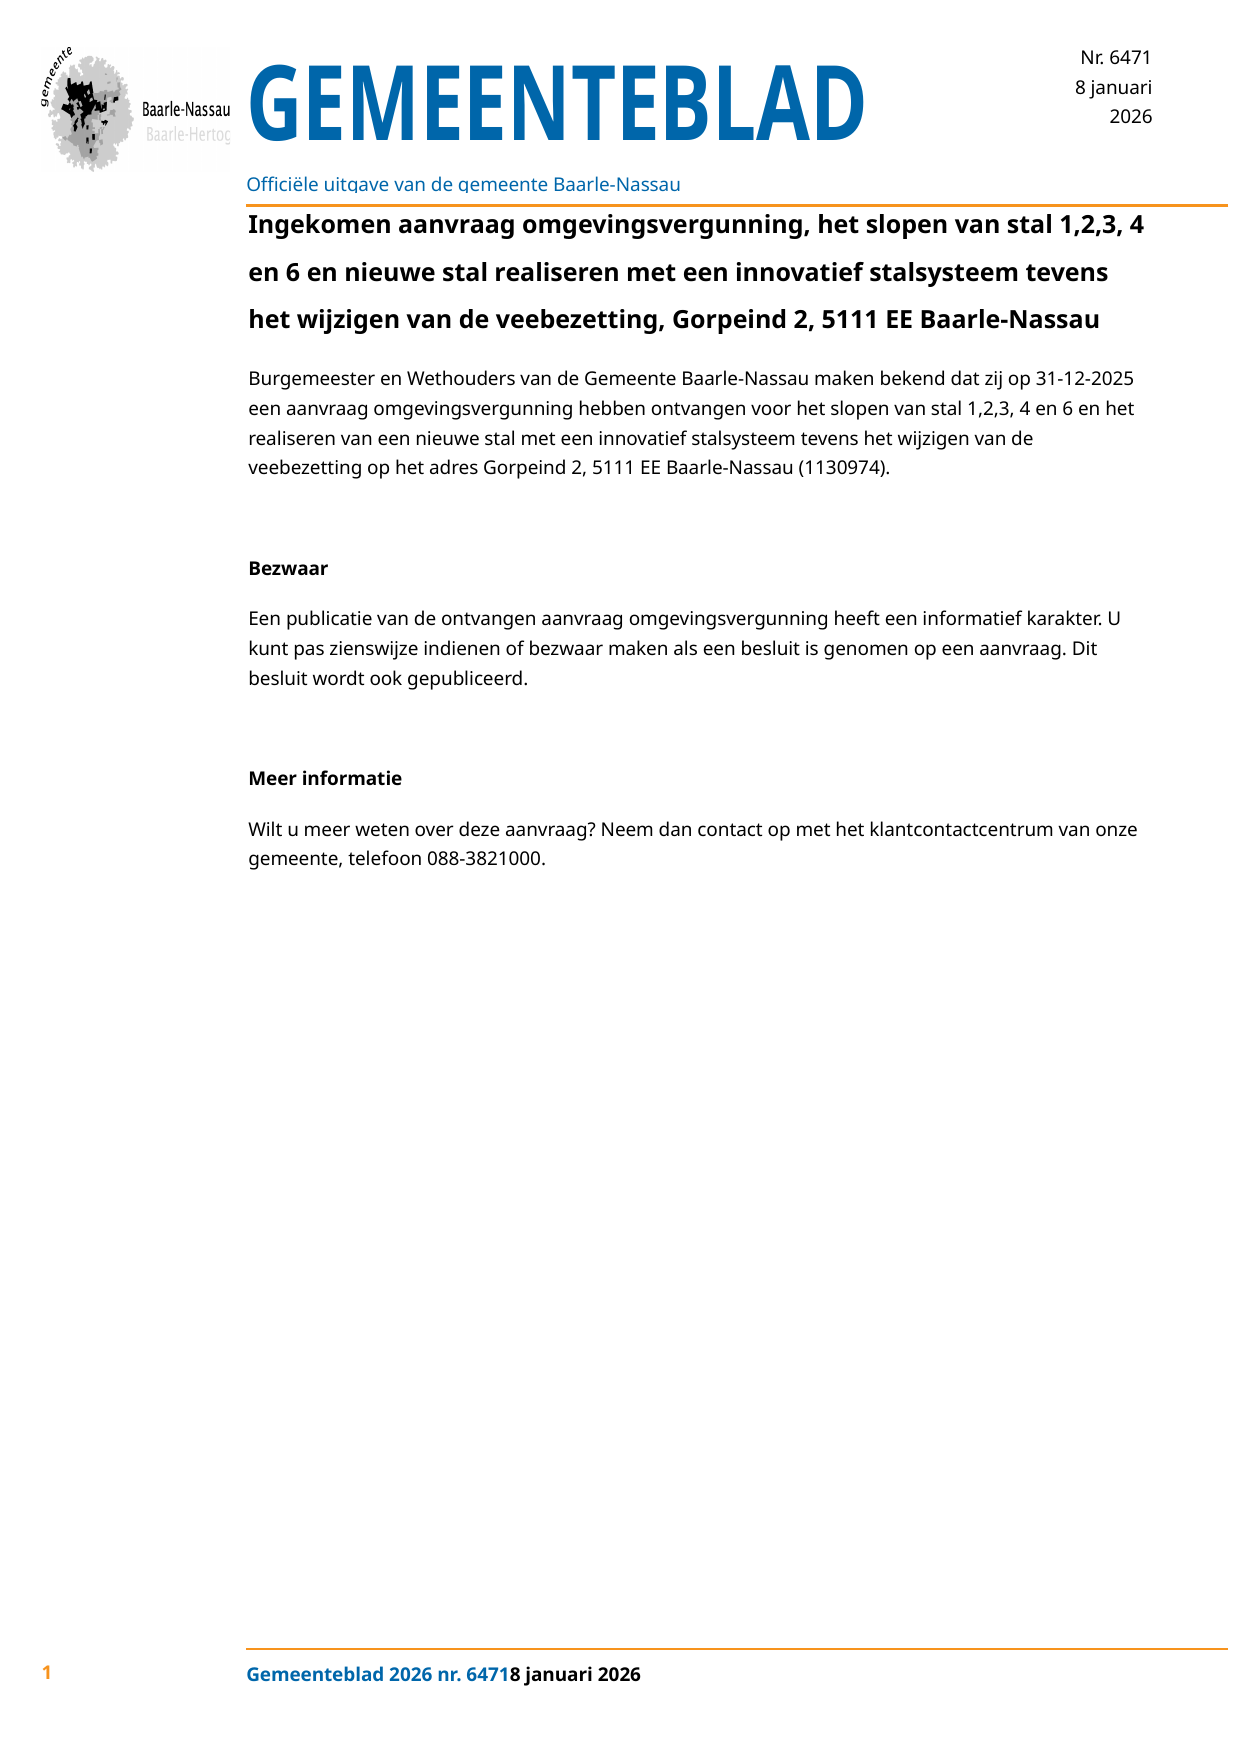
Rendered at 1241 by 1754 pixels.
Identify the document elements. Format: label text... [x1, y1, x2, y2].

picture [41, 47, 231, 172]
text Ingekomen aanvraag omgevingsvergunning, het slopen van stal 1,2,3, 4 en 6 en nieuwe stal realiseren met een innovatief stalsysteem tevens het wijzigen van de veebezetting, Gorpeind 2, 5111 EE Baarle-Nassau [248, 207, 1152, 336]
text Meer informatie [248, 766, 1152, 791]
text Burgemeester en Wethouders van de Gemeente Baarle-Nassau maken bekend dat zij op 31-12-2025 een aanvraag omgevingsvergunning hebben ontvangen voor het slopen van stal 1,2,3, 4 en 6 en het realiseren van een nieuwe stal met een innovatief stalsysteem tevens het wijzigen van de veebezetting op het adres Gorpeind 2, 5111 EE Baarle-Nassau (1130974). [248, 366, 1152, 480]
text Een publicatie van de ontvangen aanvraag omgevingsvergunning heeft een informatief karakter. U kunt pas zienswijze indienen of bezwaar maken als een besluit is genomen op een aanvraag. Dit besluit wordt ook gepubliceerd. [248, 606, 1152, 690]
text Bezwaar [248, 555, 1152, 581]
text Wilt u meer weten over deze aanvraag? Neem dan contact op met het klantcontactcentrum van onze gemeente, telefoon 088-3821000. [248, 816, 1152, 871]
